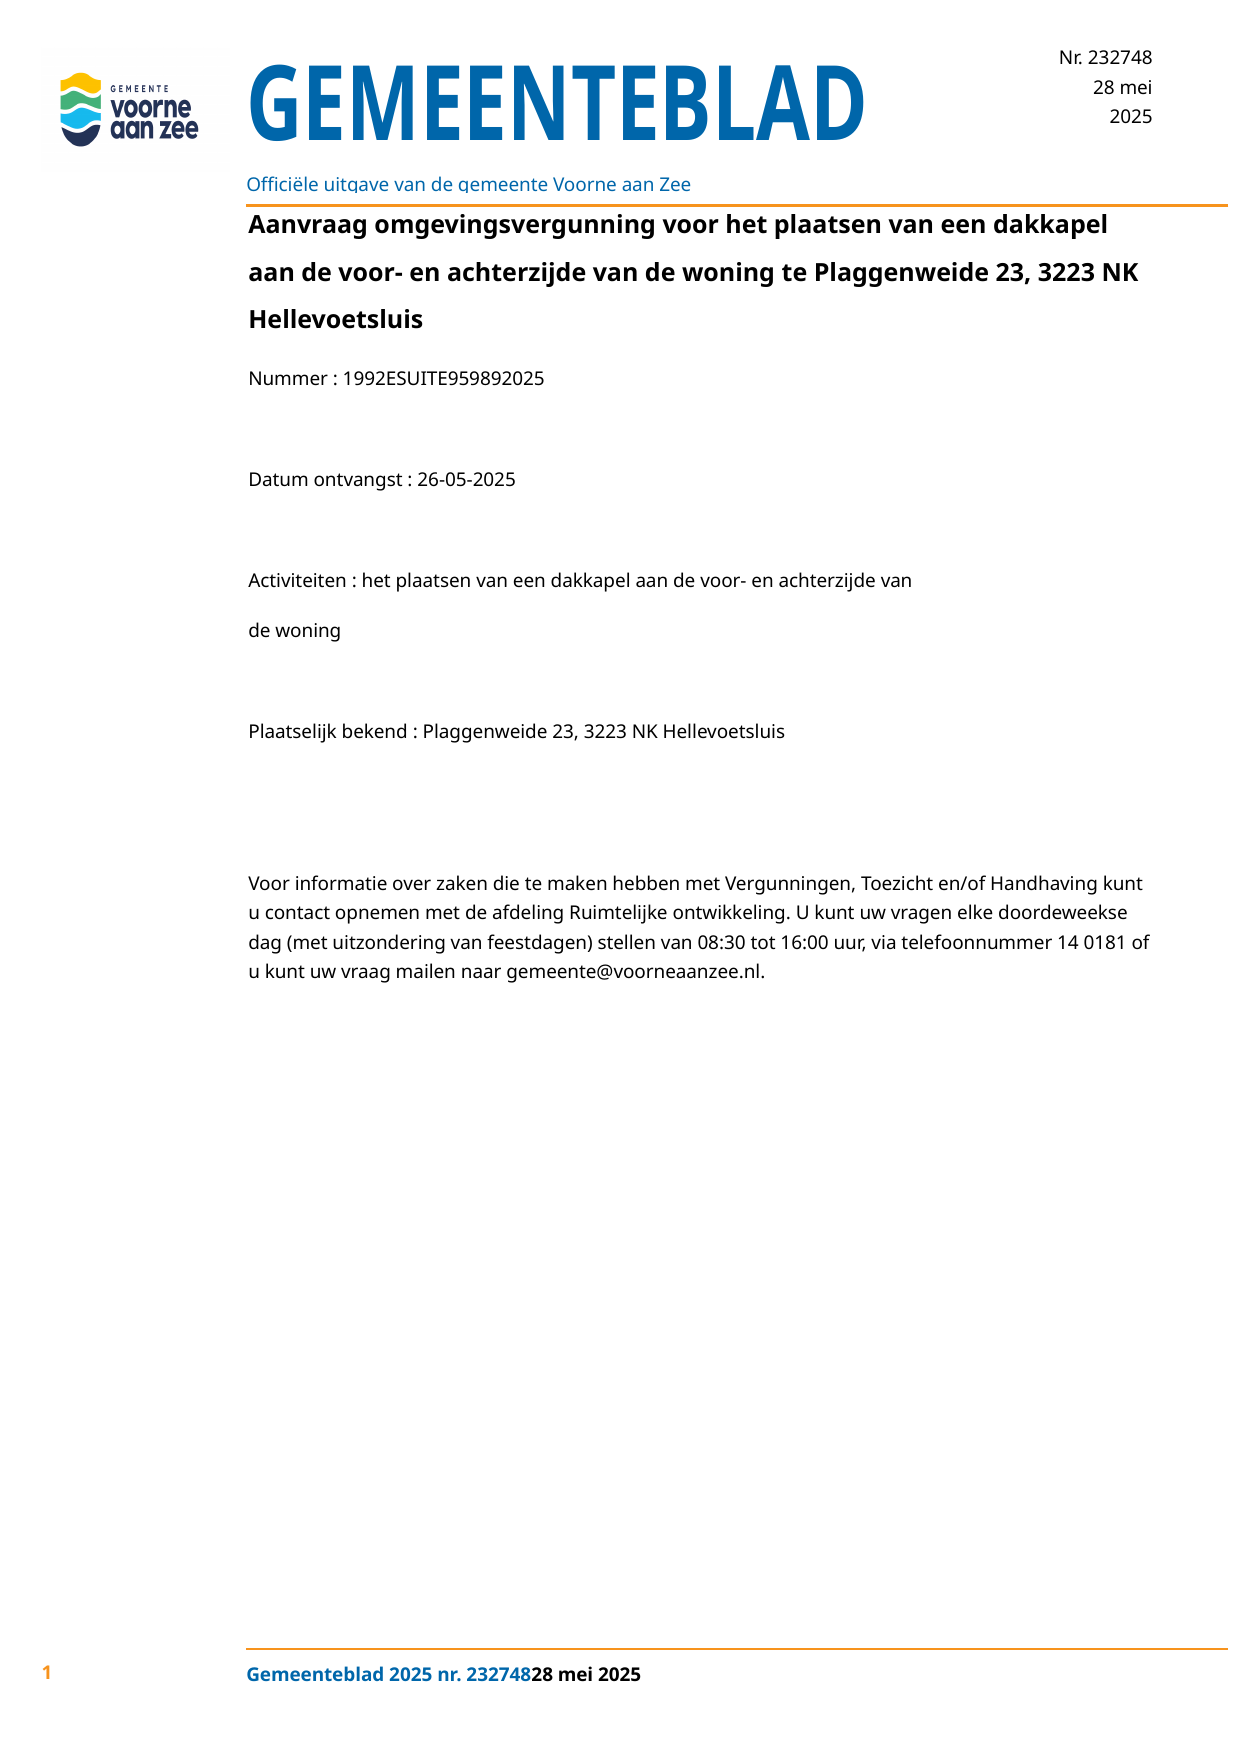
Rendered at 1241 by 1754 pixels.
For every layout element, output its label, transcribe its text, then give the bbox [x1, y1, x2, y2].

text Datum ontvangst : 26-05-2025 [248, 466, 1152, 492]
text Aanvraag omgevingsvergunning voor het plaatsen van een dakkapel aan de voor- en achterzijde van de woning te Plaggenweide 23, 3223 NK Hellevoetsluis [248, 207, 1152, 336]
text Plaatselijk bekend : Plaggenweide 23, 3223 NK Hellevoetsluis [248, 718, 1152, 744]
text Nummer : 1992ESUITE959892025 [248, 366, 1152, 391]
text Activiteiten : het plaatsen van een dakkapel aan de voor- en achterzijde van [248, 567, 1152, 593]
picture [41, 47, 231, 172]
text de woning [248, 618, 1152, 643]
text Voor informatie over zaken die te maken hebben met Vergunningen, Toezicht en/of Handhaving kunt u contact opnemen met de afdeling Ruimtelijke ontwikkeling. U kunt uw vragen elke doordeweekse dag (met uitzondering van feestdagen) stellen van 08:30 tot 16:00 uur, via telefoonnummer 14 0181 of u kunt uw vraag mailen naar gemeente@voorneaanzee.nl. [248, 870, 1152, 984]
